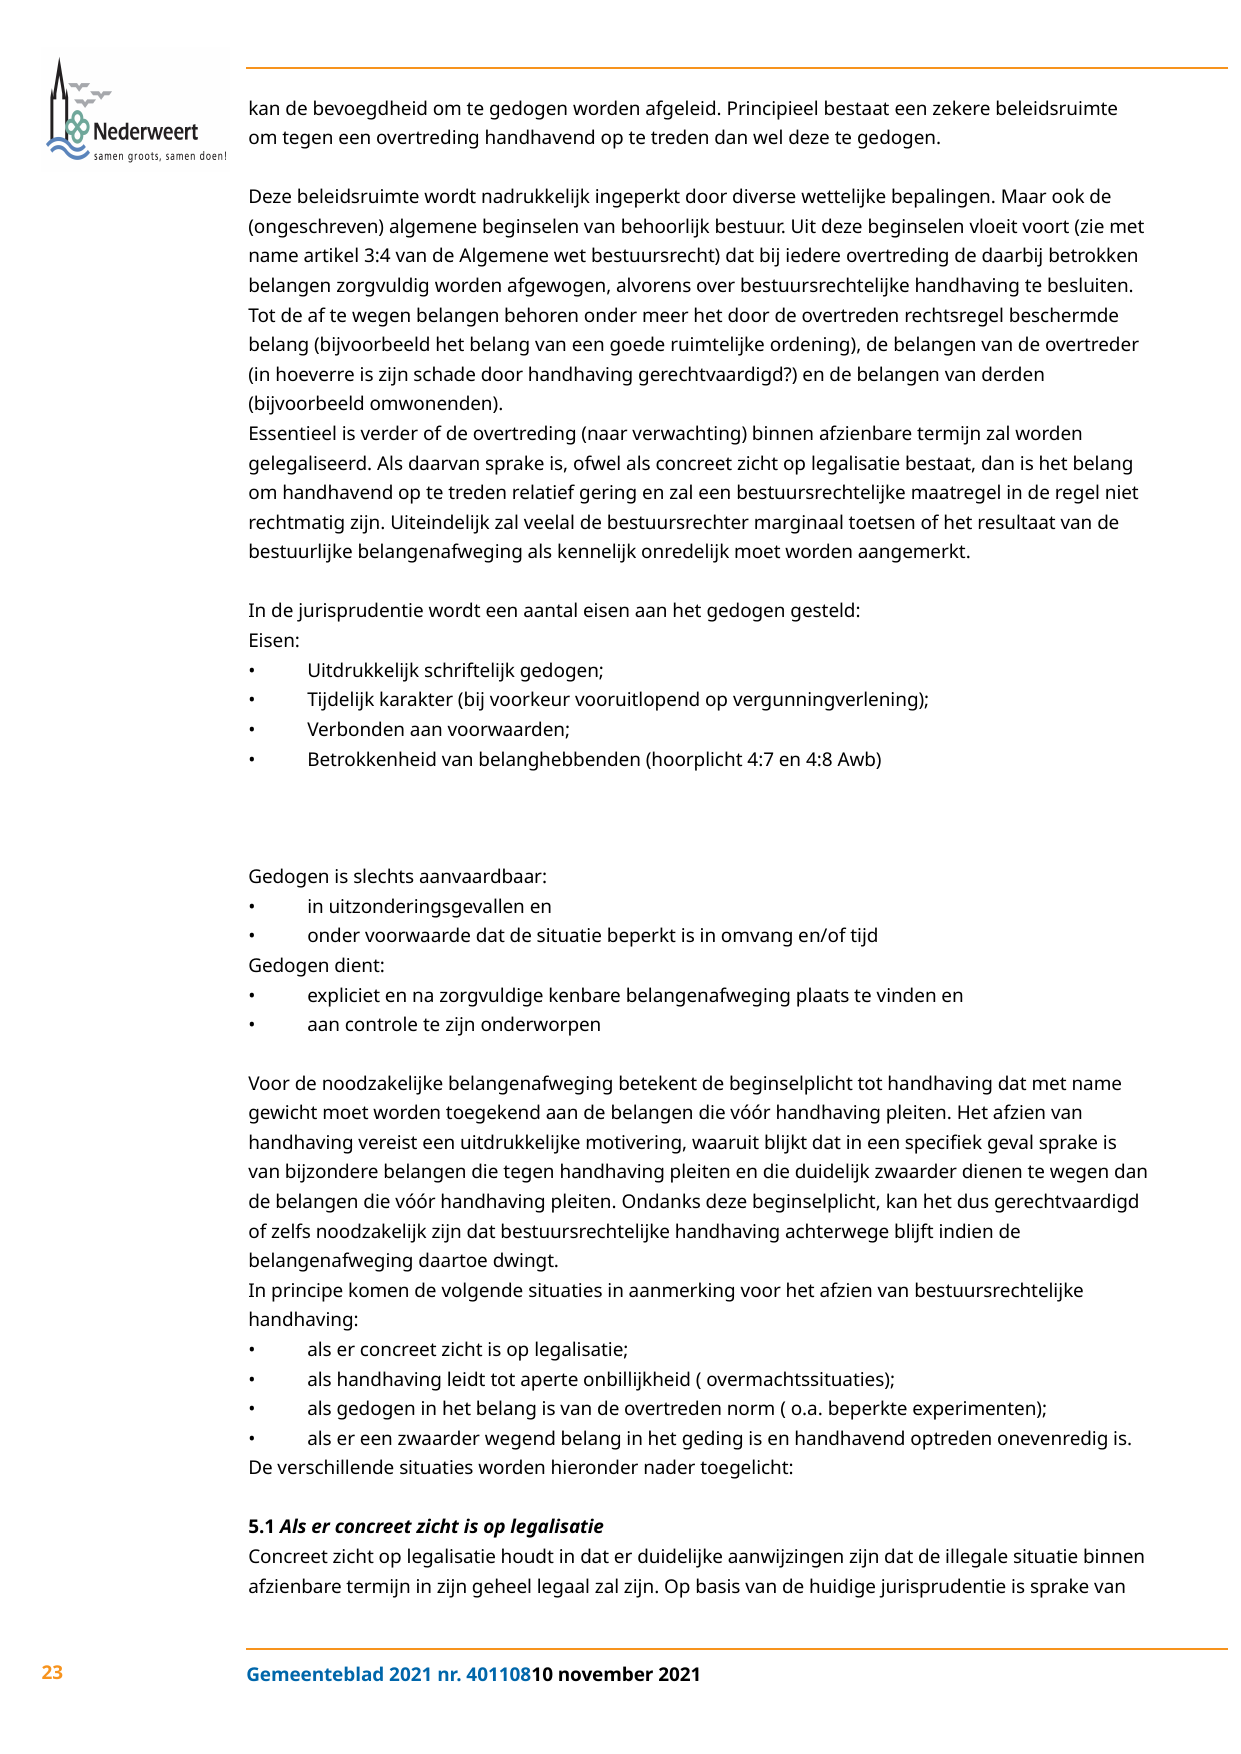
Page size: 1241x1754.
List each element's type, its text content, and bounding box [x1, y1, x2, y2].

text In principe komen de volgende situaties in aanmerking voor het afzien van bestuursrechtelijke handhaving: [248, 1277, 1152, 1332]
text kan de bevoegdheid om te gedogen worden afgeleid. Principieel bestaat een zekere beleidsruimte om tegen een overtreding handhavend op te treden dan wel deze te gedogen. [248, 95, 1152, 150]
text Essentieel is verder of de overtreding (naar verwachting) binnen afzienbare termijn zal worden gelegaliseerd. Als daarvan sprake is, ofwel als concreet zicht op legalisatie bestaat, dan is het belang om handhavend op te treden relatief gering en zal een bestuursrechtelijke maatregel in de regel niet rechtmatig zijn. Uiteindelijk zal veelal de bestuursrechter marginaal toetsen of het resultaat van de bestuurlijke belangenafweging als kennelijk onredelijk moet worden aangemerkt. [248, 420, 1152, 564]
table_header Gedogen is slechts aanvaardbaar: in uitzonderingsgevallen en onder voorwaarde dat de situatie beperkt is in omvang en/of tijd Gedogen dient: expliciet en na zorgvuldige kenbare belangenafweging plaats te vinden en aan controle te zijn onderworpen [248, 864, 1152, 1037]
text Deze beleidsruimte wordt nadrukkelijk ingeperkt door diverse wettelijke bepalingen. Maar ook de (ongeschreven) algemene beginselen van behoorlijk bestuur. Uit deze beginselen vloeit voort (zie met name artikel 3:4 van de Algemene wet bestuursrecht) dat bij iedere overtreding de daarbij betrokken belangen zorgvuldig worden afgewogen, alvorens over bestuursrechtelijke handhaving te besluiten. Tot de af te wegen belangen behoren onder meer het door de overtreden rechtsregel beschermde belang (bijvoorbeeld het belang van een goede ruimtelijke ordening), de belangen van de overtreder (in hoeverre is zijn schade door handhaving gerechtvaardigd?) en de belangen van derden (bijvoorbeeld omwonenden). [248, 183, 1152, 416]
picture [41, 47, 231, 172]
text 5.1 Als er concreet zicht is op legalisatie [248, 1514, 1152, 1539]
list als gedogen in het belang is van de overtreden norm ( o.a. beperkte experimenten); [248, 1395, 1152, 1421]
text De verschillende situaties worden hieronder nader toegelicht: [248, 1454, 1152, 1480]
table_header Eisen: Uitdrukkelijk schriftelijk gedogen; Tijdelijk karakter (bij voorkeur vooruitlopend op vergunningverlening); Verbonden aan voorwaarden; Betrokkenheid van belanghebbenden (hoorplicht 4:7 en 4:8 Awb) [248, 628, 1152, 771]
list als er concreet zicht is op legalisatie; [248, 1336, 1152, 1362]
text Concreet zicht op legalisatie houdt in dat er duidelijke aanwijzingen zijn dat de illegale situatie binnen afzienbare termijn in zijn geheel legaal zal zijn. Op basis van de huidige jurisprudentie is sprake van [248, 1543, 1152, 1599]
list als er een zwaarder wegend belang in het geding is en handhavend optreden onevenredig is. [248, 1425, 1152, 1451]
text In de jurisprudentie wordt een aantal eisen aan het gedogen gesteld: [248, 598, 1152, 623]
text Voor de noodzakelijke belangenafweging betekent de beginselplicht tot handhaving dat met name gewicht moet worden toegekend aan de belangen die vóór handhaving pleiten. Het afzien van handhaving vereist een uitdrukkelijke motivering, waaruit blijkt dat in een specifiek geval sprake is van bijzondere belangen die tegen handhaving pleiten en die duidelijk zwaarder dienen te wegen dan de belangen die vóór handhaving pleiten. Ondanks deze beginselplicht, kan het dus gerechtvaardigd of zelfs noodzakelijk zijn dat bestuursrechtelijke handhaving achterwege blijft indien de belangenafweging daartoe dwingt. [248, 1070, 1152, 1273]
list als handhaving leidt tot aperte onbillijkheid ( overmachtssituaties); [248, 1366, 1152, 1392]
